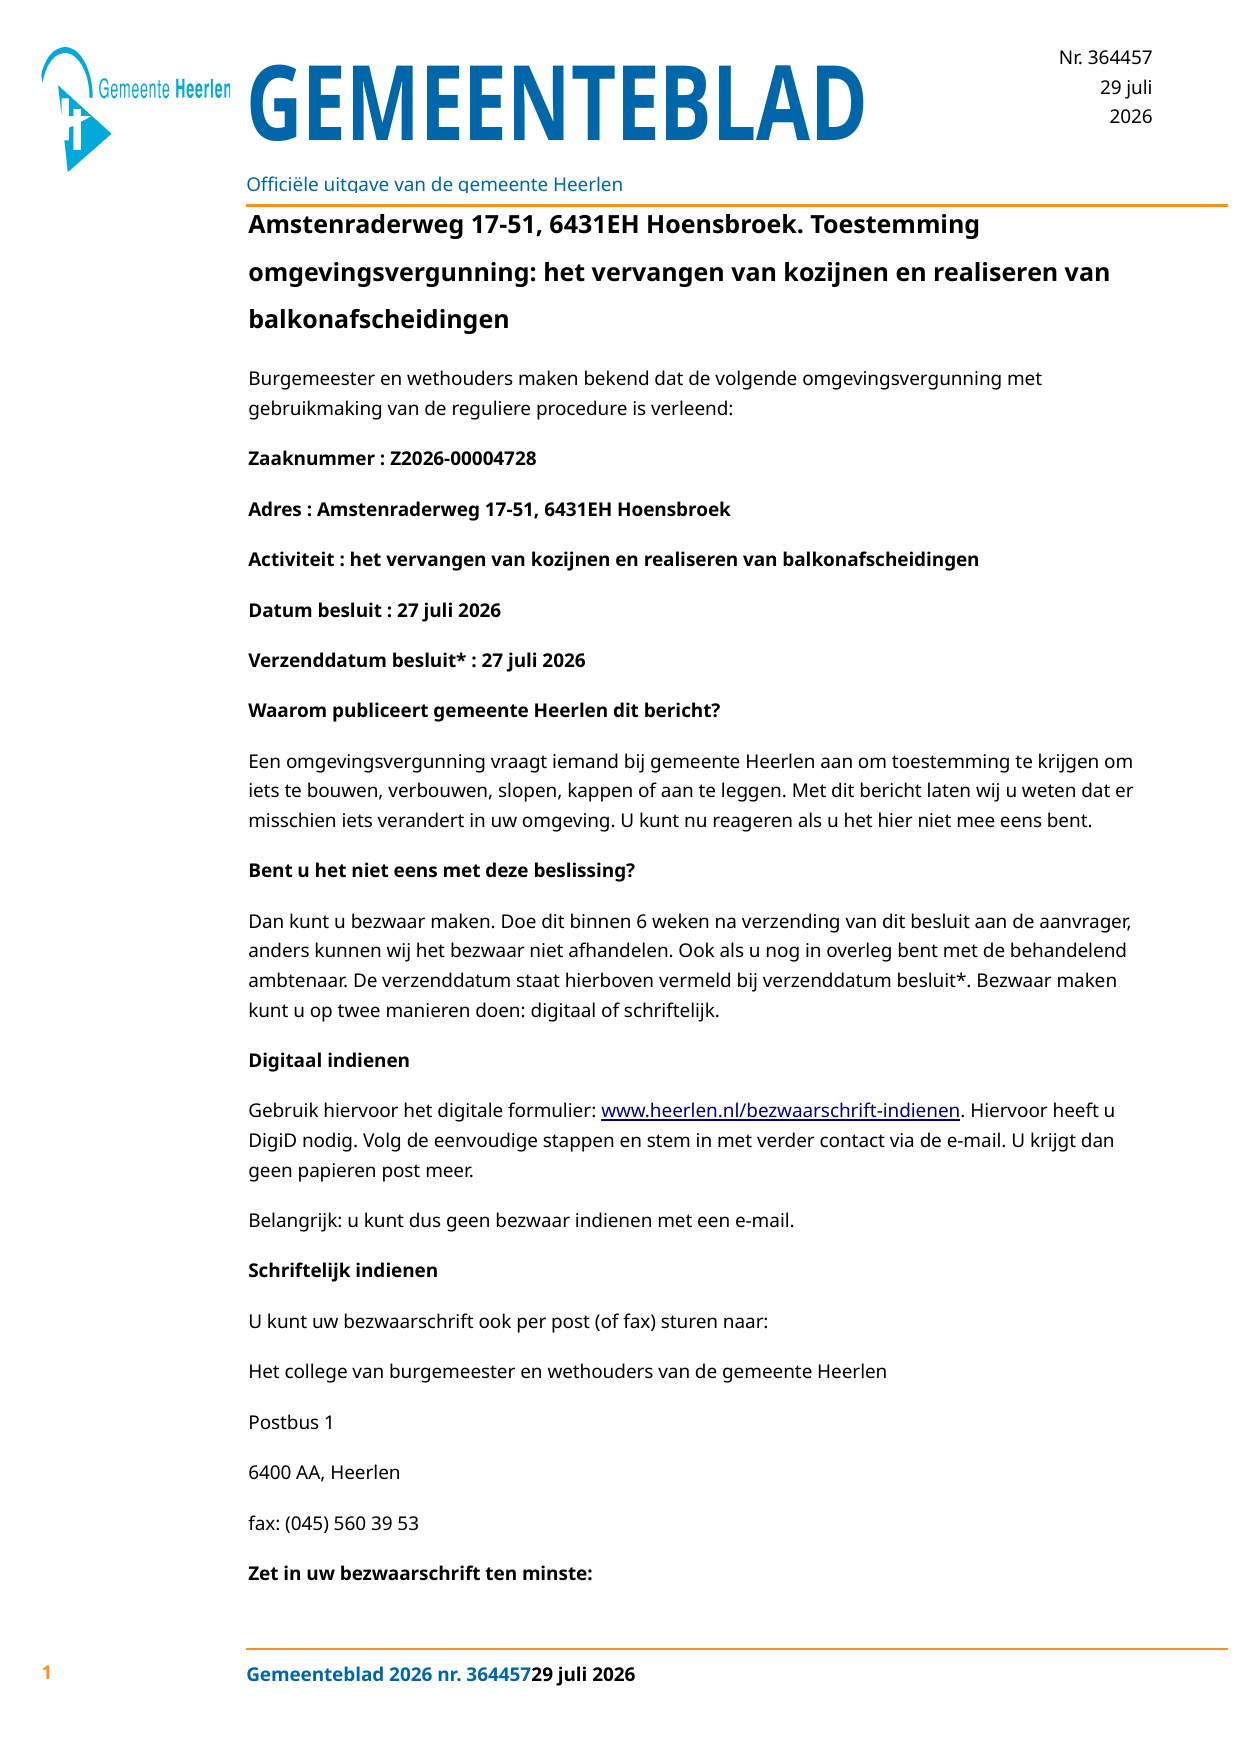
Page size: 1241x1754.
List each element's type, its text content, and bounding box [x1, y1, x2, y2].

text Een omgevingsvergunning vraagt iemand bij gemeente Heerlen aan om toestemming te krijgen om iets te bouwen, verbouwen, slopen, kappen of aan te leggen. Met dit bericht laten wij u weten dat er misschien iets verandert in uw omgeving. U kunt nu reageren als u het hier niet mee eens bent. [248, 748, 1152, 833]
text Bent u het niet eens met deze beslissing? [248, 858, 1152, 883]
text fax: (045) 560 39 53 [248, 1510, 1152, 1535]
text Zaaknummer : Z2026-00004728 [248, 446, 1152, 471]
text Waarom publiceert gemeente Heerlen dit bericht? [248, 698, 1152, 723]
text Dan kunt u bezwaar maken. Doe dit binnen 6 weken na verzending van dit besluit aan de aanvrager, anders kunnen wij het bezwaar niet afhandelen. Ook als u nog in overleg bent met de behandelend ambtenaar. De verzenddatum staat hierboven vermeld bij verzenddatum besluit*. Bezwaar maken kunt u op twee manieren doen: digitaal of schriftelijk. [248, 908, 1152, 1022]
text Gebruik hiervoor het digitale formulier: www.heerlen.nl/bezwaarschrift-indienen. Hiervoor heeft u DigiD nodig. Volg de eenvoudige stappen en stem in met verder contact via de e-mail. U krijgt dan geen papieren post meer. [248, 1098, 1152, 1182]
text 6400 AA, Heerlen [248, 1459, 1152, 1485]
text Datum besluit : 27 juli 2026 [248, 597, 1152, 622]
text Het college van burgemeester en wethouders van de gemeente Heerlen [248, 1358, 1152, 1384]
text Postbus 1 [248, 1409, 1152, 1434]
text U kunt uw bezwaarschrift ook per post (of fax) sturen naar: [248, 1308, 1152, 1334]
text Burgemeester en wethouders maken bekend dat de volgende omgevingsvergunning met gebruikmaking van de reguliere procedure is verleend: [248, 366, 1152, 421]
text Activiteit : het vervangen van kozijnen en realiseren van balkonafscheidingen [248, 546, 1152, 572]
picture [41, 47, 231, 172]
text Adres : Amstenraderweg 17-51, 6431EH Hoensbroek [248, 496, 1152, 522]
picture [41, 47, 59, 70]
text Belangrijk: u kunt dus geen bezwaar indienen met een e-mail. [248, 1207, 1152, 1233]
text Verzenddatum besluit* : 27 juli 2026 [248, 647, 1152, 673]
text Amstenraderweg 17-51, 6431EH Hoensbroek. Toestemming omgevingsvergunning: het vervangen van kozijnen en realiseren van balkonafscheidingen [248, 207, 1152, 336]
text Zet in uw bezwaarschrift ten minste: [248, 1560, 1152, 1586]
text Schriftelijk indienen [248, 1258, 1152, 1283]
text Digitaal indienen [248, 1047, 1152, 1073]
